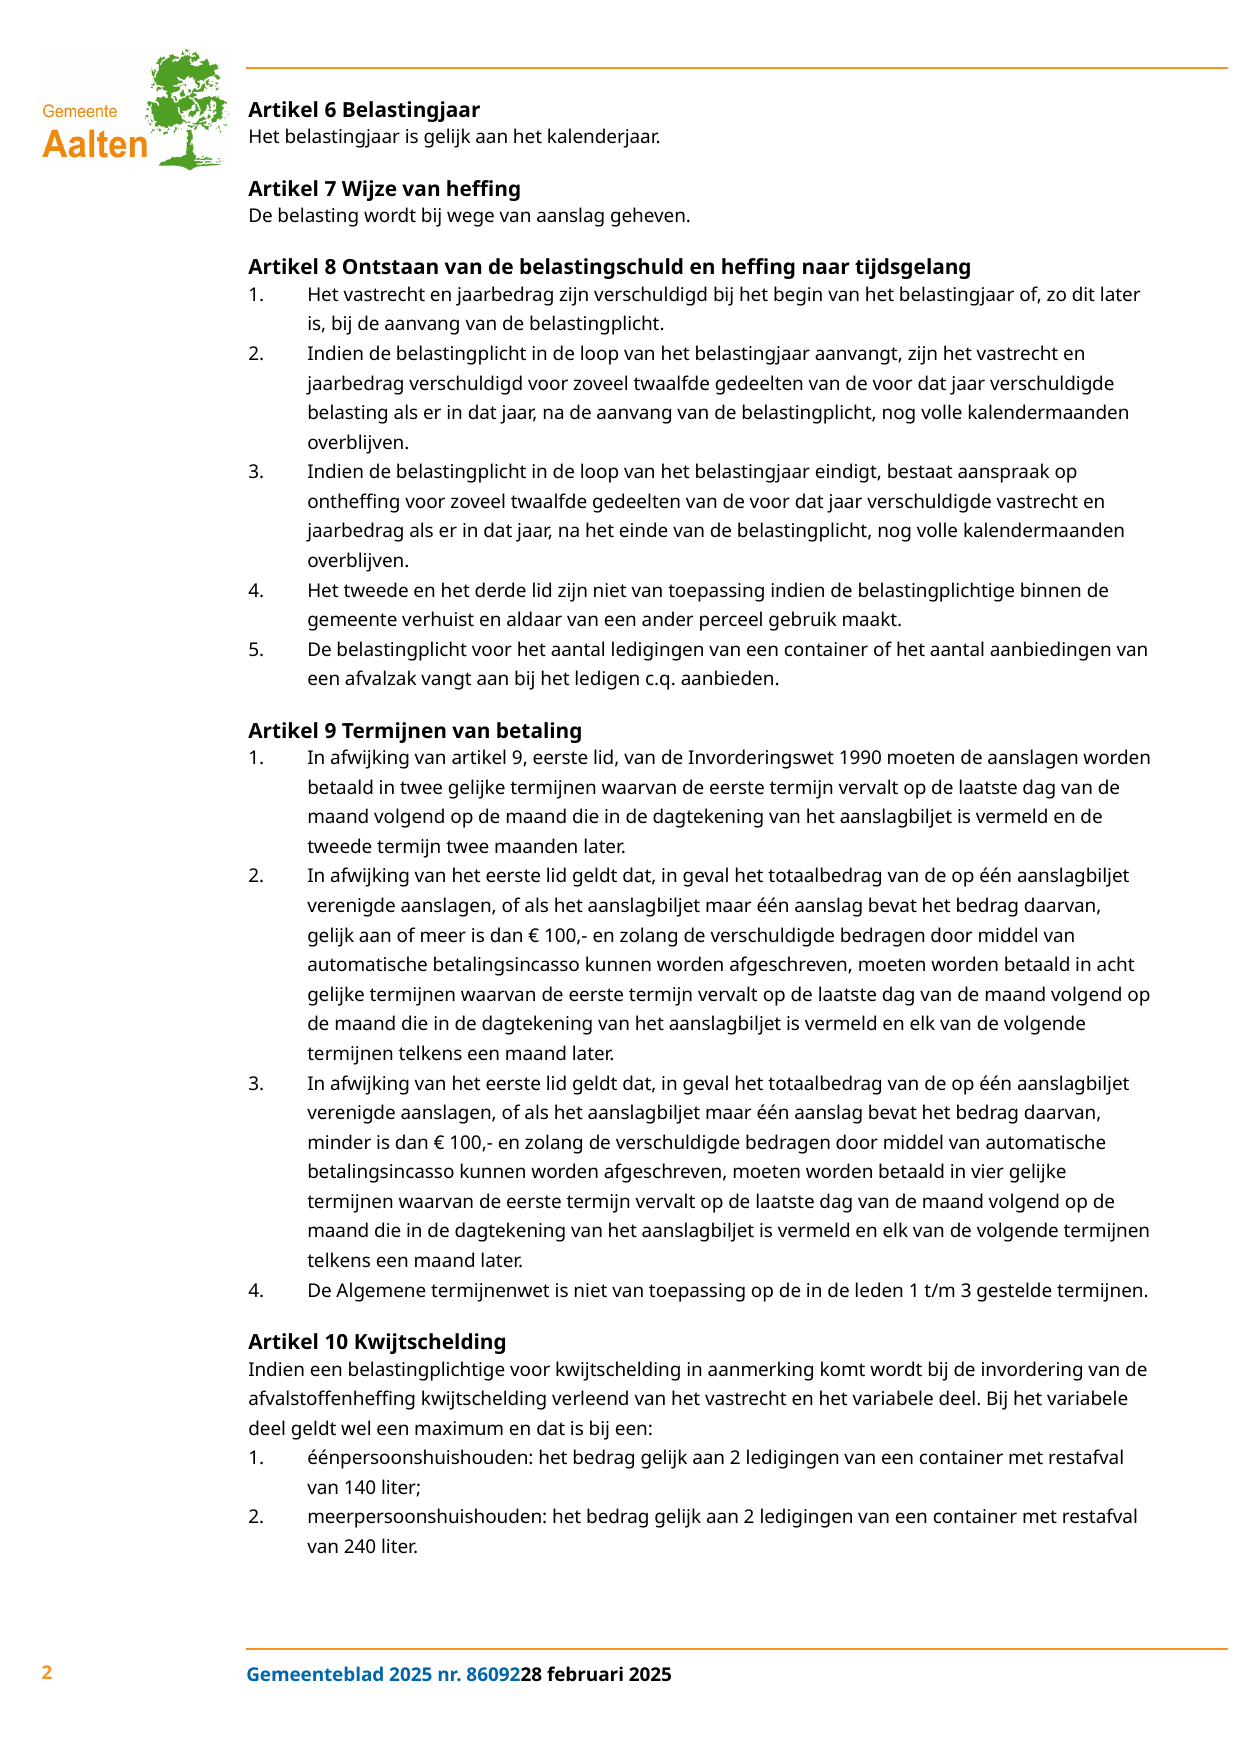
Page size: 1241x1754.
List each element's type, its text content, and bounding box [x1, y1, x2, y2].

list In afwijking van artikel 9, eerste lid, van de Invorderingswet 1990 moeten de aanslagen worden betaald in twee gelijke termijnen waarvan de eerste termijn vervalt op de laatste dag van de maand volgend op de maand die in de dagtekening van het aanslagbiljet is vermeld en de tweede termijn twee maanden later. [248, 744, 1152, 859]
list De Algemene termijnenwet is niet van toepassing op de in de leden 1 t/m 3 gestelde termijnen. [248, 1277, 1152, 1303]
text Artikel 6 Belastingjaar [248, 95, 1152, 123]
text Artikel 8 Ontstaan van de belastingschuld en heffing naar tijdsgelang [248, 252, 1152, 281]
text Indien een belastingplichtige voor kwijtschelding in aanmerking komt wordt bij de invordering van de afvalstoffenheffing kwijtschelding verleend van het vastrecht en het variabele deel. Bij het variabele deel geldt wel een maximum en dat is bij een: [248, 1356, 1152, 1441]
text Artikel 10 Kwijtschelding [248, 1327, 1152, 1356]
text Artikel 7 Wijze van heffing [248, 174, 1152, 202]
text De belasting wordt bij wege van aanslag geheven. [248, 202, 1152, 228]
list meerpersoonshuishouden: het bedrag gelijk aan 2 ledigingen van een container met restafval van 240 liter. [248, 1504, 1152, 1559]
list Het vastrecht en jaarbedrag zijn verschuldigd bij het begin van het belastingjaar of, zo dit later is, bij de aanvang van de belastingplicht. [248, 281, 1152, 336]
list Het tweede en het derde lid zijn niet van toepassing indien de belastingplichtige binnen de gemeente verhuist en aldaar van een ander perceel gebruik maakt. [248, 577, 1152, 632]
text Artikel 9 Termijnen van betaling [248, 716, 1152, 744]
list Indien de belastingplicht in de loop van het belastingjaar eindigt, bestaat aanspraak op ontheffing voor zoveel twaalfde gedeelten van de voor dat jaar verschuldigde vastrecht en jaarbedrag als er in dat jaar, na het einde van de belastingplicht, nog volle kalendermaanden overblijven. [248, 458, 1152, 573]
picture [41, 47, 231, 172]
list In afwijking van het eerste lid geldt dat, in geval het totaalbedrag van de op één aanslagbiljet verenigde aanslagen, of als het aanslagbiljet maar één aanslag bevat het bedrag daarvan, minder is dan € 100,- en zolang de verschuldigde bedragen door middel van automatische betalingsincasso kunnen worden afgeschreven, moeten worden betaald in vier gelijke termijnen waarvan de eerste termijn vervalt op de laatste dag van de maand volgend op de maand die in de dagtekening van het aanslagbiljet is vermeld en elk van de volgende termijnen telkens een maand later. [248, 1070, 1152, 1273]
list De belastingplicht voor het aantal ledigingen van een container of het aantal aanbiedingen van een afvalzak vangt aan bij het ledigen c.q. aanbieden. [248, 636, 1152, 691]
text Het belastingjaar is gelijk aan het kalenderjaar. [248, 123, 1152, 149]
list éénpersoonshuishouden: het bedrag gelijk aan 2 ledigingen van een container met restafval van 140 liter; [248, 1444, 1152, 1500]
list Indien de belastingplicht in de loop van het belastingjaar aanvangt, zijn het vastrecht en jaarbedrag verschuldigd voor zoveel twaalfde gedeelten van de voor dat jaar verschuldigde belasting als er in dat jaar, na de aanvang van de belastingplicht, nog volle kalendermaanden overblijven. [248, 340, 1152, 454]
list In afwijking van het eerste lid geldt dat, in geval het totaalbedrag van de op één aanslagbiljet verenigde aanslagen, of als het aanslagbiljet maar één aanslag bevat het bedrag daarvan, gelijk aan of meer is dan € 100,- en zolang de verschuldigde bedragen door middel van automatische betalingsincasso kunnen worden afgeschreven, moeten worden betaald in acht gelijke termijnen waarvan de eerste termijn vervalt op de laatste dag van de maand volgend op de maand die in de dagtekening van het aanslagbiljet is vermeld en elk van de volgende termijnen telkens een maand later. [248, 863, 1152, 1066]
